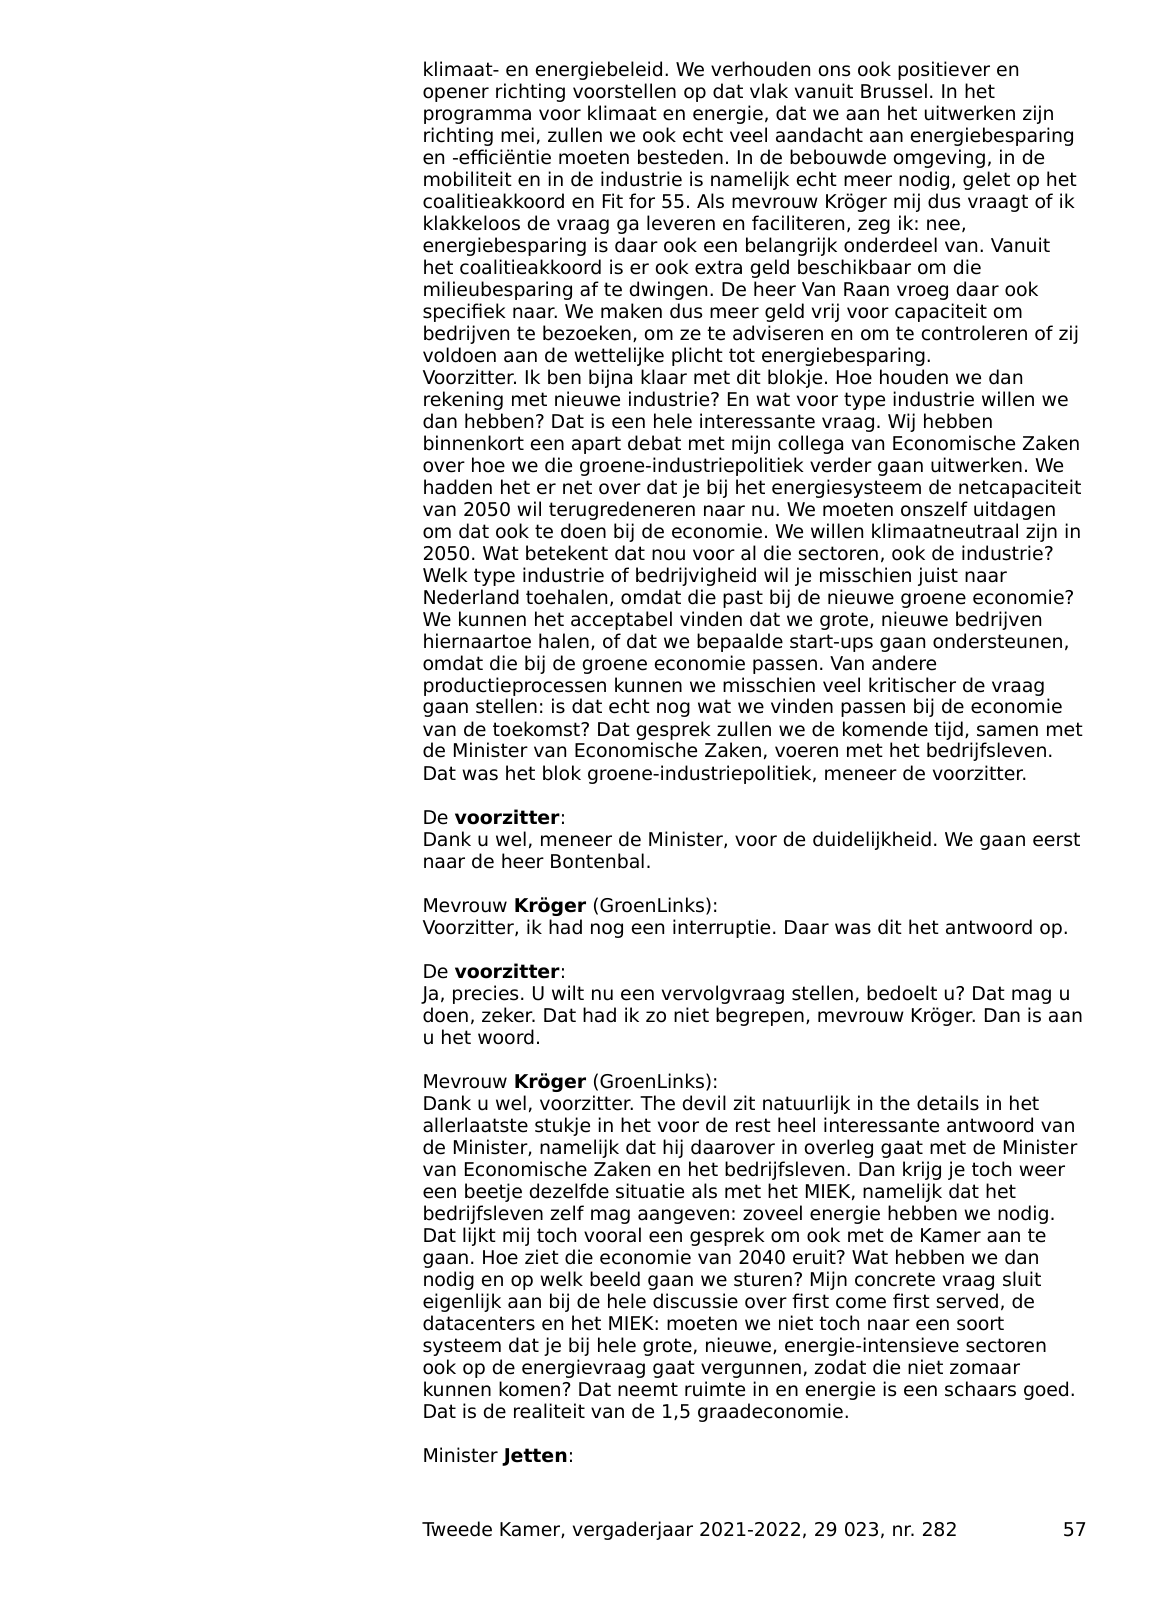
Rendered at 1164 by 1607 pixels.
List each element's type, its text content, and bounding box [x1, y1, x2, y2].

text Minister Jetten: [422, 1445, 1087, 1467]
text Dank u wel, voorzitter. The devil zit natuurlijk in the details in het allerlaatste stukje in het voor de rest heel interessante antwoord van de Minister, namelijk dat hij daarover in overleg gaat met de Minister van Economische Zaken en het bedrijfsleven. Dan krijg je toch weer een beetje dezelfde situatie als met het MIEK, namelijk dat het bedrijfsleven zelf mag aangeven: zoveel energie hebben we nodig. Dat lijkt mij toch vooral een gesprek om ook met de Kamer aan te gaan. Hoe ziet die economie van 2040 eruit? Wat hebben we dan nodig en op welk beeld gaan we sturen? Mijn concrete vraag sluit eigenlijk aan bij de hele discussie over first come first served, de datacenters en het MIEK: moeten we niet toch naar een soort systeem dat je bij hele grote, nieuwe, energie-intensieve sectoren ook op de energievraag gaat vergunnen, zodat die niet zomaar kunnen komen? Dat neemt ruimte in en energie is een schaars goed. Dat is de realiteit van de 1,5 graadeconomie. [422, 1093, 1087, 1423]
text klimaat- en energiebeleid. We verhouden ons ook positiever en opener richting voorstellen op dat vlak vanuit Brussel. In het programma voor klimaat en energie, dat we aan het uitwerken zijn richting mei, zullen we ook echt veel aandacht aan energiebesparing en -efficiëntie moeten besteden. In de bebouwde omgeving, in de mobiliteit en in de industrie is namelijk echt meer nodig, gelet op het coalitieakkoord en Fit for 55. Als mevrouw Kröger mij dus vraagt of ik klakkeloos de vraag ga leveren en faciliteren, zeg ik: nee, energiebesparing is daar ook een belangrijk onderdeel van. Vanuit het coalitieakkoord is er ook extra geld beschikbaar om die milieubesparing af te dwingen. De heer Van Raan vroeg daar ook specifiek naar. We maken dus meer geld vrij voor capaciteit om bedrijven te bezoeken, om ze te adviseren en om te controleren of zij voldoen aan de wettelijke plicht tot energiebesparing. [422, 59, 1087, 367]
text Voorzitter, ik had nog een interruptie. Daar was dit het antwoord op. [422, 917, 1087, 939]
text Ja, precies. U wilt nu een vervolgvraag stellen, bedoelt u? Dat mag u doen, zeker. Dat had ik zo niet begrepen, mevrouw Kröger. Dan is aan u het woord. [422, 983, 1087, 1049]
text De voorzitter: [422, 961, 1087, 983]
text Dank u wel, meneer de Minister, voor de duidelijkheid. We gaan eerst naar de heer Bontenbal. [422, 828, 1087, 872]
text Mevrouw Kröger (GroenLinks): [422, 1071, 1087, 1093]
text Voorzitter. Ik ben bijna klaar met dit blokje. Hoe houden we dan rekening met nieuwe industrie? En wat voor type industrie willen we dan hebben? Dat is een hele interessante vraag. Wij hebben binnenkort een apart debat met mijn collega van Economische Zaken over hoe we die groene-industriepolitiek verder gaan uitwerken. We hadden het er net over dat je bij het energiesysteem de netcapaciteit van 2050 wil terugredeneren naar nu. We moeten onszelf uitdagen om dat ook te doen bij de economie. We willen klimaatneutraal zijn in 2050. Wat betekent dat nou voor al die sectoren, ook de industrie? Welk type industrie of bedrijvigheid wil je misschien juist naar Nederland toehalen, omdat die past bij de nieuwe groene economie? We kunnen het acceptabel vinden dat we grote, nieuwe bedrijven hiernaartoe halen, of dat we bepaalde start-ups gaan ondersteunen, omdat die bij de groene economie passen. Van andere productieprocessen kunnen we misschien veel kritischer de vraag gaan stellen: is dat echt nog wat we vinden passen bij de economie van de toekomst? Dat gesprek zullen we de komende tijd, samen met de Minister van Economische Zaken, voeren met het bedrijfsleven. [422, 367, 1087, 762]
text Dat was het blok groene-industriepolitiek, meneer de voorzitter. [422, 762, 1087, 784]
text De voorzitter: [422, 807, 1087, 828]
text Mevrouw Kröger (GroenLinks): [422, 895, 1087, 917]
